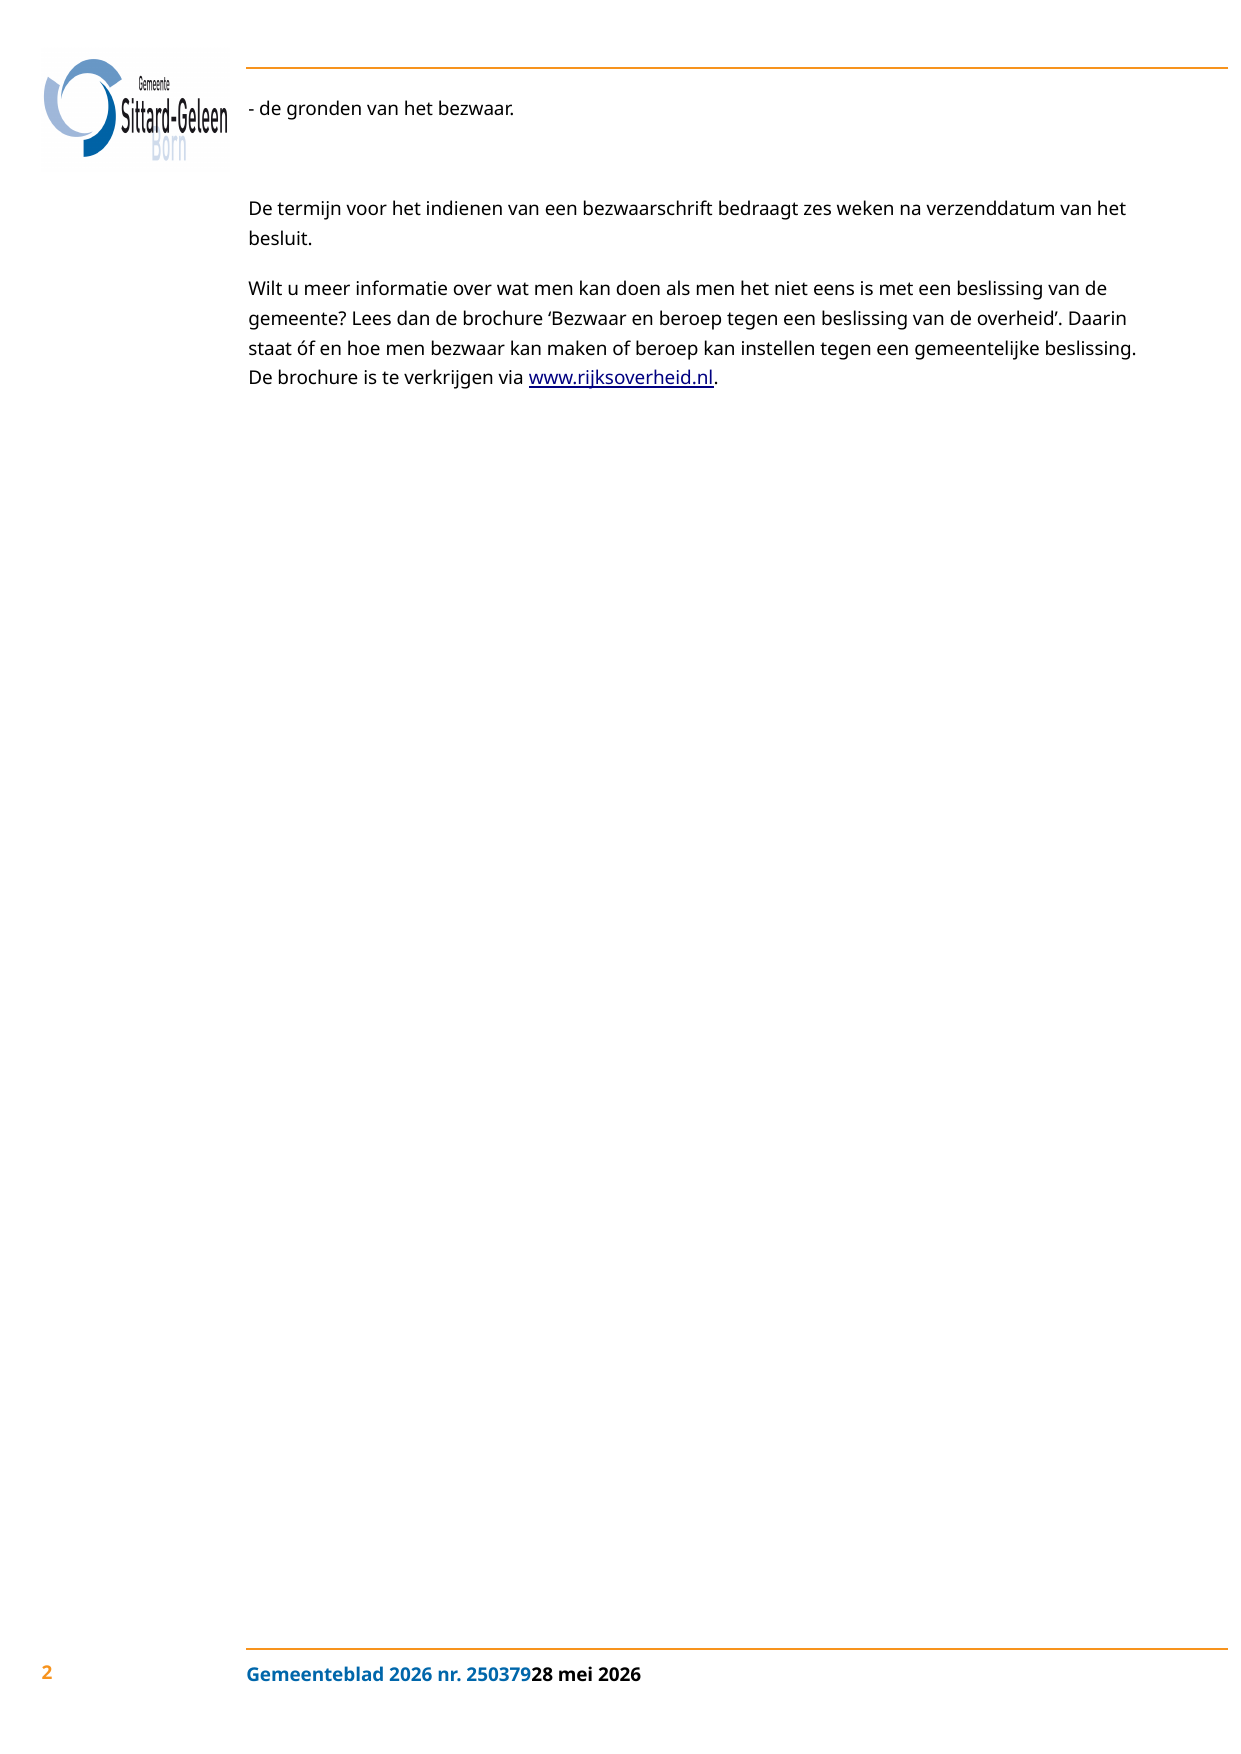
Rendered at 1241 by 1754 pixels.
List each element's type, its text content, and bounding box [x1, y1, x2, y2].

picture [41, 47, 231, 172]
text - de gronden van het bezwaar. [248, 95, 1152, 121]
text Wilt u meer informatie over wat men kan doen als men het niet eens is met een beslissing van de gemeente? Lees dan de brochure ‘Bezwaar en beroep tegen een beslissing van de overheid’. Daarin staat óf en hoe men bezwaar kan maken of beroep kan instellen tegen een gemeentelijke beslissing. De brochure is te verkrijgen via www.rijksoverheid.nl. [248, 276, 1152, 390]
text De termijn voor het indienen van een bezwaarschrift bedraagt zes weken na verzenddatum van het besluit. [248, 196, 1152, 251]
